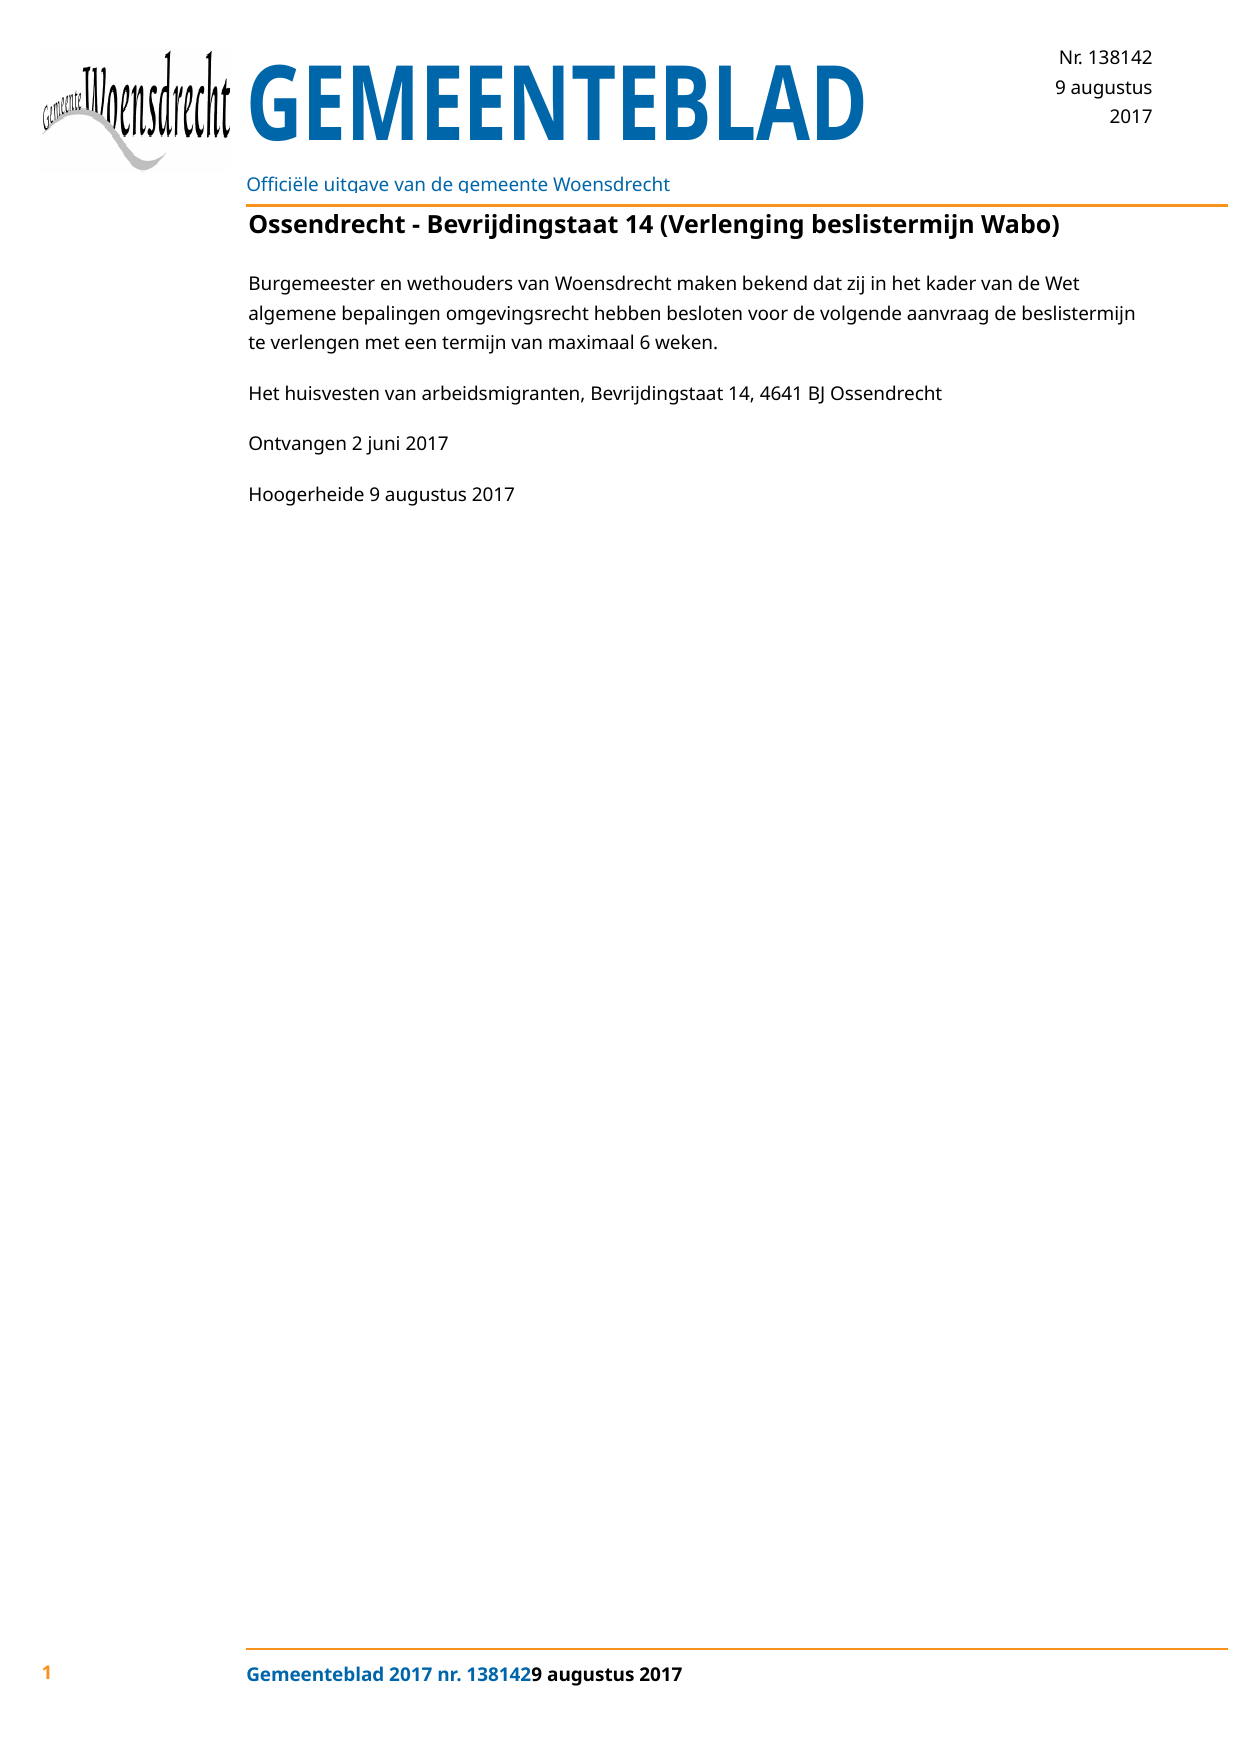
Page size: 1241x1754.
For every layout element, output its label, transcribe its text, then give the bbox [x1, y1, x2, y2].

text Het huisvesten van arbeidsmigranten, Bevrijdingstaat 14, 4641 BJ Ossendrecht [248, 380, 1152, 406]
text Ontvangen 2 juni 2017 [248, 430, 1152, 456]
text Hoogerheide 9 augustus 2017 [248, 481, 1152, 506]
picture [41, 47, 231, 172]
text Burgemeester en wethouders van Woensdrecht maken bekend dat zij in het kader van de Wet algemene bepalingen omgevingsrecht hebben besloten voor de volgende aanvraag de beslistermijn te verlengen met een termijn van maximaal 6 weken. [248, 270, 1152, 355]
text Ossendrecht - Bevrijdingstaat 14 (Verlenging beslistermijn Wabo) [248, 207, 1152, 241]
